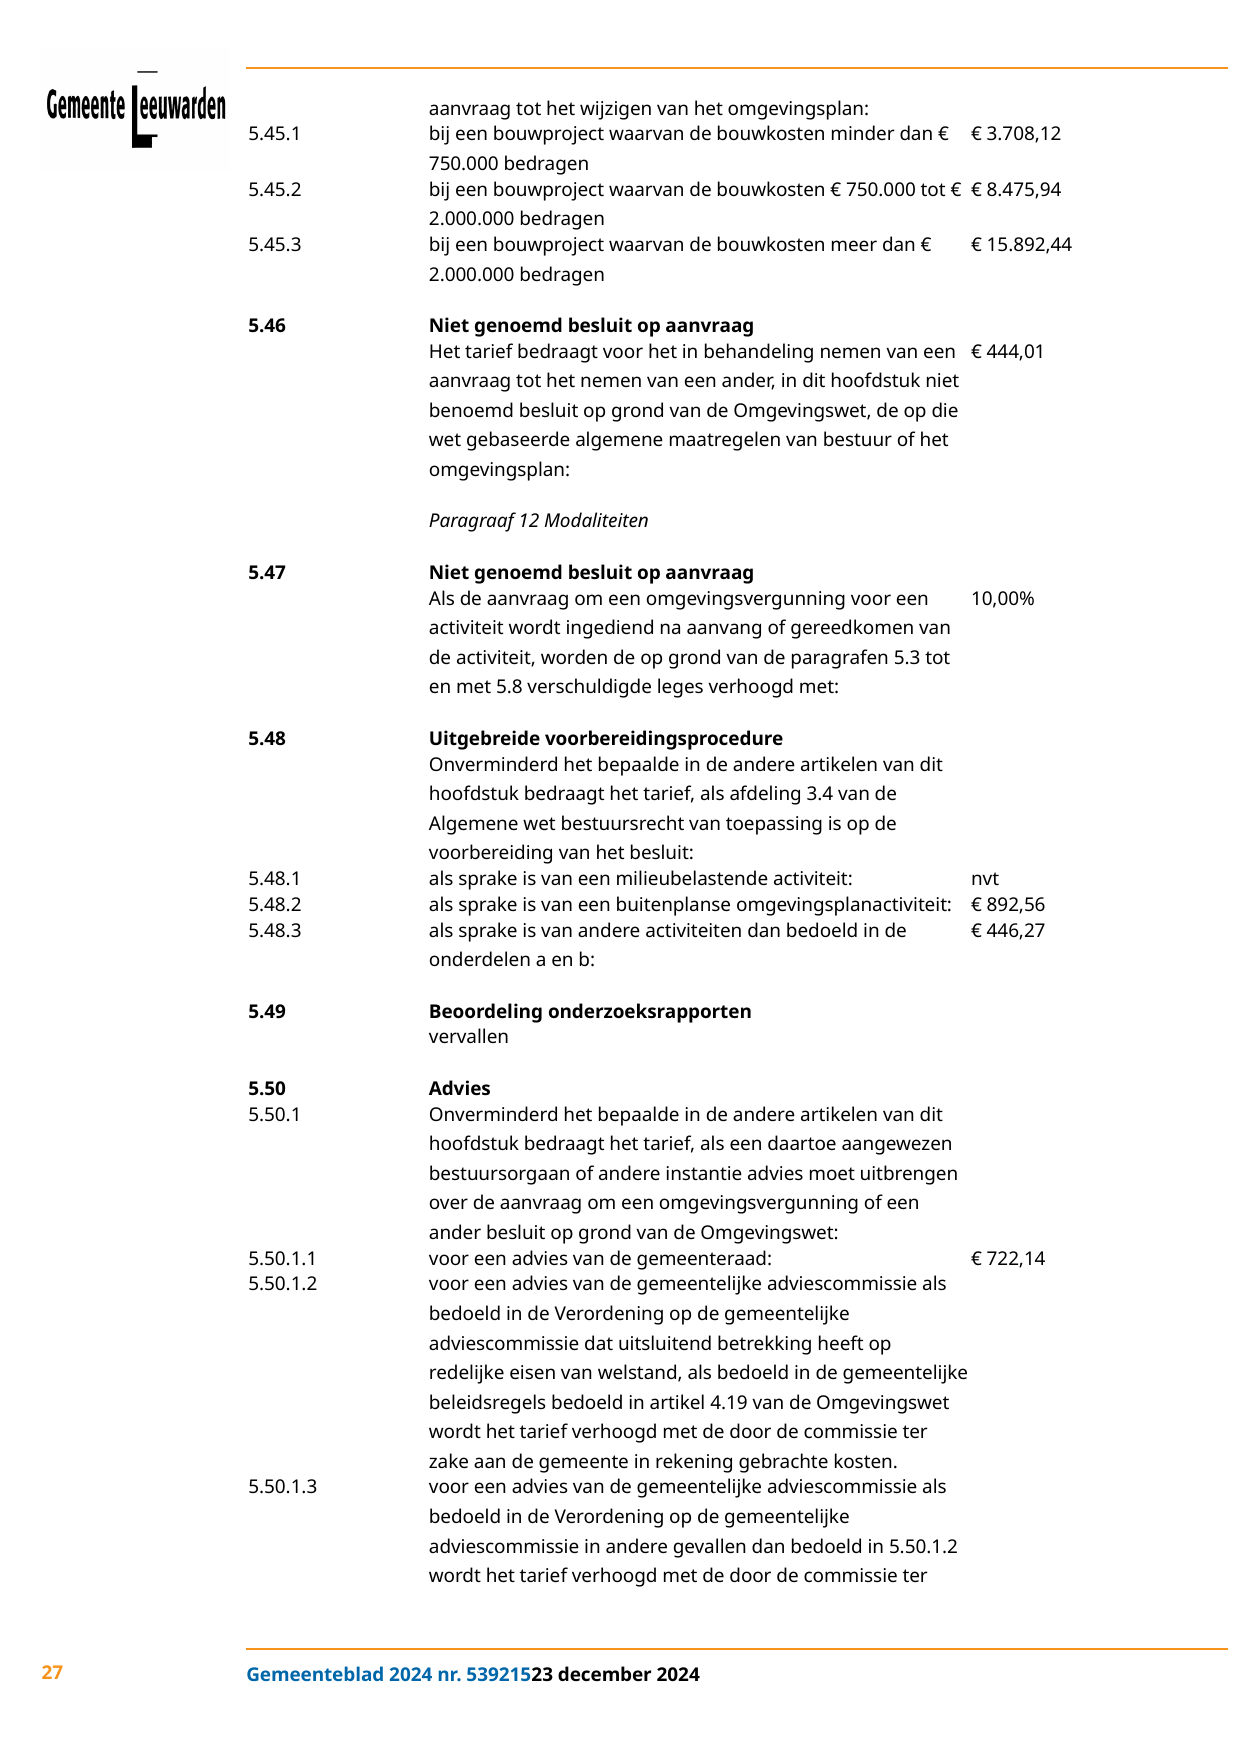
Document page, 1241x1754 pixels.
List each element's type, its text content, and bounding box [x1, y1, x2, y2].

table_cell [971, 95, 1152, 121]
table_cell Beoordeling onderzoeksrapporten [429, 998, 971, 1023]
table_cell als sprake is van andere activiteiten dan bedoeld in de onderdelen a en b: [429, 917, 971, 972]
table_cell [429, 286, 971, 312]
table_cell 5.46 [248, 312, 429, 338]
table_cell 10,00% [971, 585, 1152, 699]
table_cell 5.50.1.1 [248, 1245, 429, 1271]
table_cell als sprake is van een buitenplanse omgevingsplanactiviteit: [429, 891, 971, 917]
table_cell € 446,27 [971, 917, 1152, 972]
table_cell € 3.708,12 [971, 121, 1152, 176]
table_cell Als de aanvraag om een omgevingsvergunning voor een activiteit wordt ingediend na aanvang of gereedkomen van de activiteit, worden de op grond van de paragrafen 5.3 tot en met 5.8 verschuldigde leges verhoogd met: [429, 585, 971, 699]
table_cell [248, 585, 429, 699]
table_cell [248, 534, 429, 559]
table_cell bij een bouwproject waarvan de bouwkosten € 750.000 tot € 2.000.000 bedragen [429, 176, 971, 231]
table_cell [248, 286, 429, 312]
table_cell 5.48 [248, 725, 429, 751]
table_cell [971, 1075, 1152, 1101]
table_cell vervallen [429, 1024, 971, 1049]
table_cell aanvraag tot het wijzigen van het omgevingsplan: [429, 95, 971, 121]
table_cell [971, 1101, 1152, 1245]
table_cell 5.48.2 [248, 891, 429, 917]
table_cell bij een bouwproject waarvan de bouwkosten meer dan € 2.000.000 bedragen [429, 231, 971, 286]
table_cell € 444,01 [971, 338, 1152, 482]
table_cell Niet genoemd besluit op aanvraag [429, 312, 971, 338]
table_cell [971, 1024, 1152, 1049]
table_cell 5.48.1 [248, 865, 429, 891]
table_cell [971, 1049, 1152, 1075]
table_cell [971, 534, 1152, 559]
table_cell € 722,14 [971, 1245, 1152, 1271]
table_cell nvt [971, 865, 1152, 891]
table_cell Advies [429, 1075, 971, 1101]
table_cell [248, 482, 429, 508]
table_cell [971, 559, 1152, 585]
table_cell [429, 699, 971, 725]
table_cell [429, 972, 971, 998]
table_cell [429, 482, 971, 508]
table_cell [971, 699, 1152, 725]
table_cell 5.45.3 [248, 231, 429, 286]
table_cell [971, 312, 1152, 338]
table_cell € 892,56 [971, 891, 1152, 917]
table_cell Uitgebreide voorbereidingsprocedure [429, 725, 971, 751]
table_cell 5.49 [248, 998, 429, 1023]
table_cell [971, 998, 1152, 1023]
table_cell Onverminderd het bepaalde in de andere artikelen van dit hoofdstuk bedraagt het tarief, als een daartoe aangewezen bestuursorgaan of andere instantie advies moet uitbrengen over de aanvraag om een omgevingsvergunning of een ander besluit op grond van de Omgevingswet: [429, 1101, 971, 1245]
table_cell Het tarief bedraagt voor het in behandeling nemen van een aanvraag tot het nemen van een ander, in dit hoofdstuk niet benoemd besluit op grond van de Omgevingswet, de op die wet gebaseerde algemene maatregelen van bestuur of het omgevingsplan: [429, 338, 971, 482]
table_cell [248, 1024, 429, 1049]
table_cell [248, 699, 429, 725]
table_cell 5.50.1.3 [248, 1474, 429, 1588]
table_cell 5.48.3 [248, 917, 429, 972]
table_cell [429, 534, 971, 559]
table_cell Niet genoemd besluit op aanvraag [429, 559, 971, 585]
table_cell [971, 286, 1152, 312]
table_cell 5.45.2 [248, 176, 429, 231]
table_cell Onverminderd het bepaalde in de andere artikelen van dit hoofdstuk bedraagt het tarief, als afdeling 3.4 van de Algemene wet bestuursrecht van toepassing is op de voorbereiding van het besluit: [429, 751, 971, 865]
table_cell 5.50.1 [248, 1101, 429, 1245]
table_cell Paragraaf 12 Modaliteiten [429, 508, 971, 533]
table_cell € 15.892,44 [971, 231, 1152, 286]
table_cell [971, 1271, 1152, 1474]
picture [41, 47, 231, 172]
table_cell € 8.475,94 [971, 176, 1152, 231]
table_cell 5.47 [248, 559, 429, 585]
table_cell [971, 751, 1152, 865]
table_cell voor een advies van de gemeentelijke adviescommissie als bedoeld in de Verordening op de gemeentelijke adviescommissie dat uitsluitend betrekking heeft op redelijke eisen van welstand, als bedoeld in de gemeentelijke beleidsregels bedoeld in artikel 4.19 van de Omgevingswet wordt het tarief verhoogd met de door de commissie ter zake aan de gemeente in rekening gebrachte kosten. [429, 1271, 971, 1474]
table_cell [248, 508, 429, 533]
table_cell [248, 1049, 429, 1075]
table_cell bij een bouwproject waarvan de bouwkosten minder dan € 750.000 bedragen [429, 121, 971, 176]
table_cell voor een advies van de gemeenteraad: [429, 1245, 971, 1271]
table_cell [248, 972, 429, 998]
table_cell voor een advies van de gemeentelijke adviescommissie als bedoeld in de Verordening op de gemeentelijke adviescommissie in andere gevallen dan bedoeld in 5.50.1.2 wordt het tarief verhoogd met de door de commissie ter [429, 1474, 971, 1588]
table_cell 5.50.1.2 [248, 1271, 429, 1474]
table_cell [248, 95, 429, 121]
table_cell als sprake is van een milieubelastende activiteit: [429, 865, 971, 891]
table_cell [971, 482, 1152, 508]
table_cell 5.50 [248, 1075, 429, 1101]
table_cell [971, 1474, 1152, 1588]
table_cell [971, 508, 1152, 533]
table_cell [971, 972, 1152, 998]
table_cell 5.45.1 [248, 121, 429, 176]
table_cell [248, 751, 429, 865]
table_cell [971, 725, 1152, 751]
table_cell [429, 1049, 971, 1075]
table_cell [248, 338, 429, 482]
